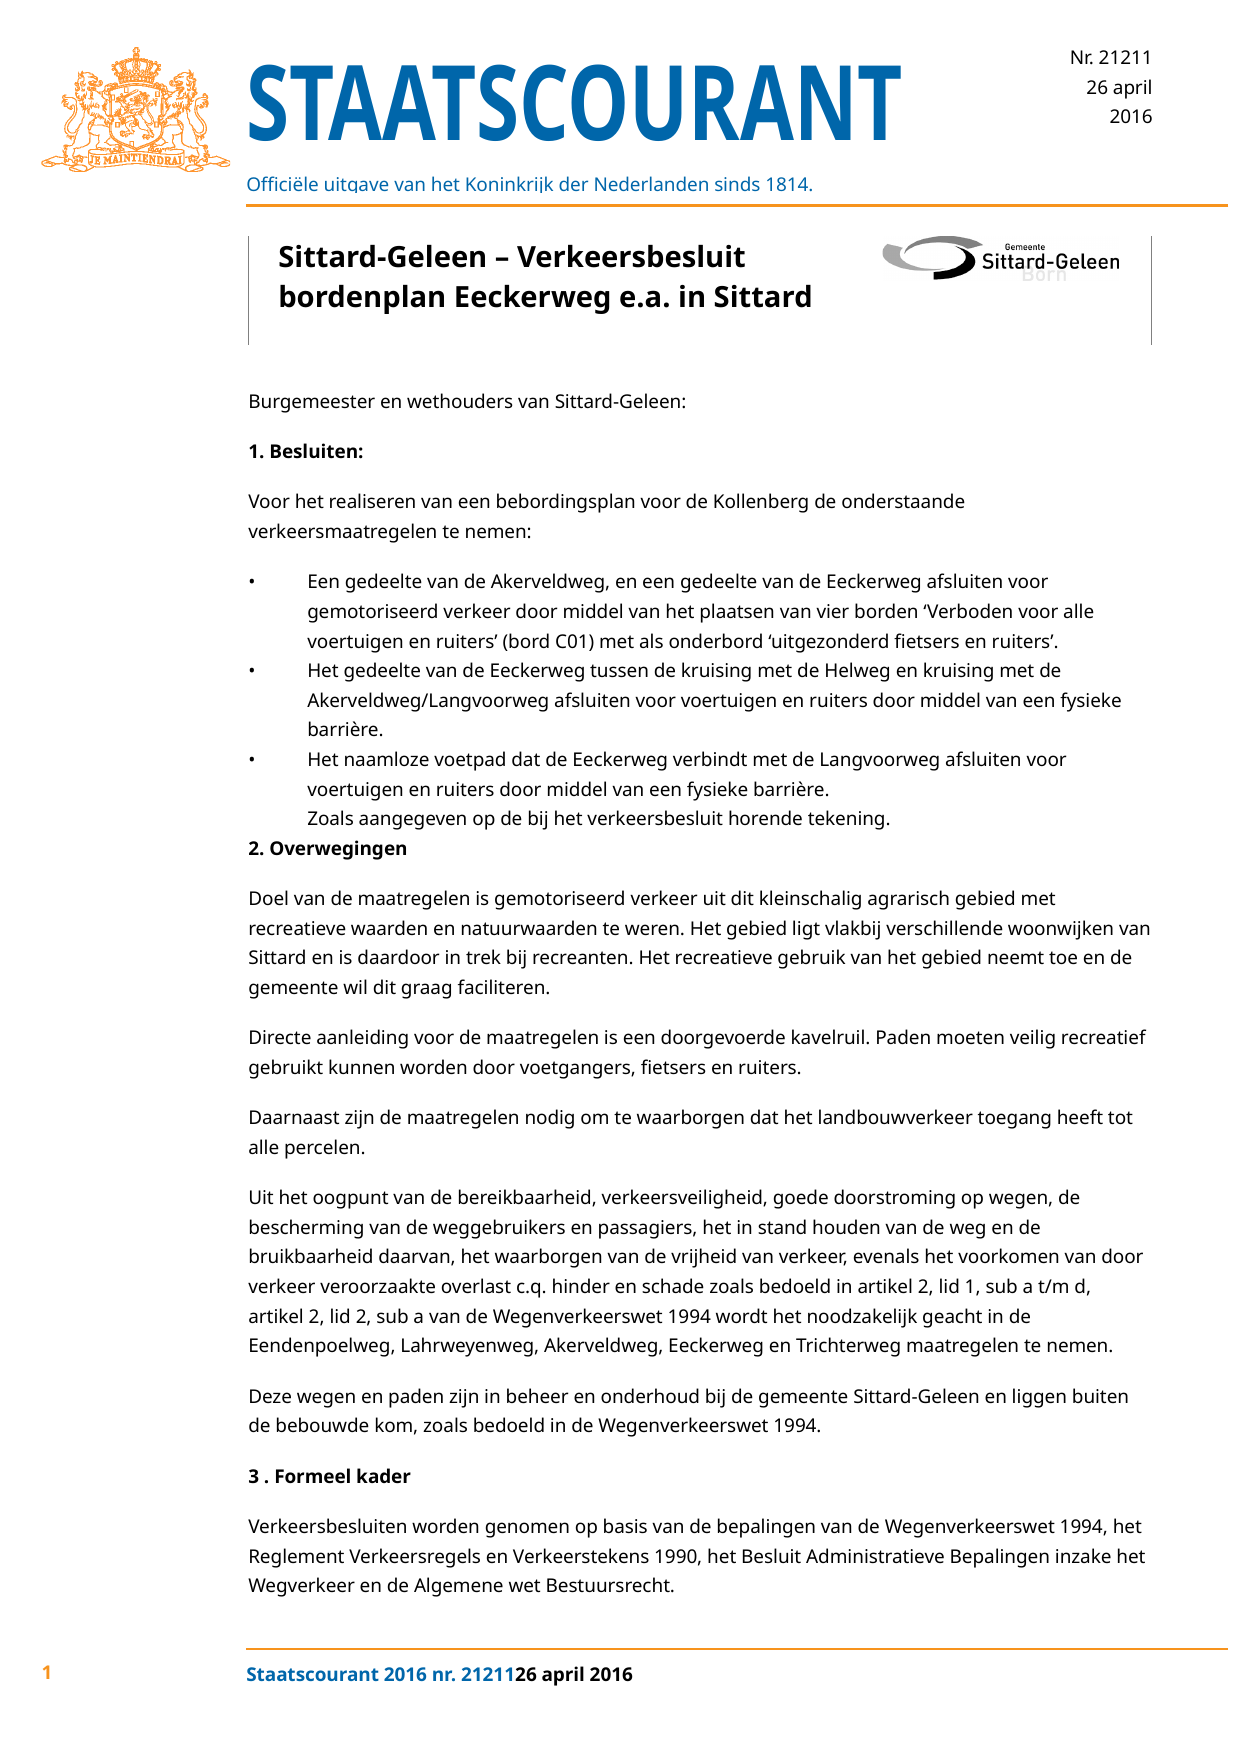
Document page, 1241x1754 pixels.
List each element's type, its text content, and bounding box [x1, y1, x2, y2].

text 1. Besluiten: [248, 438, 1152, 464]
table_header [850, 236, 1151, 345]
picture [41, 47, 231, 172]
text Voor het realiseren van een bebordingsplan voor de Kollenberg de onderstaande verkeersmaatregelen te nemen: [248, 489, 1152, 544]
list Het gedeelte van de Eeckerweg tussen de kruising met de Helweg en kruising met de Akerveldweg/Langvoorweg afsluiten voor voertuigen en ruiters door middel van een fysieke barrière. [248, 657, 1152, 742]
picture [882, 236, 1119, 281]
text Uit het oogpunt van de bereikbaarheid, verkeersveiligheid, goede doorstroming op wegen, de bescherming van de weggebruikers en passagiers, het in stand houden van de weg en de bruikbaarheid daarvan, het waarborgen van de vrijheid van verkeer, evenals het voorkomen van door verkeer veroorzaakte overlast c.q. hinder en schade zoals bedoeld in artikel 2, lid 1, sub a t/m d, artikel 2, lid 2, sub a van de Wegenverkeerswet 1994 wordt het noodzakelijk geacht in de Eendenpoelweg, Lahrweyenweg, Akerveldweg, Eeckerweg en Trichterweg maatregelen te nemen. [248, 1184, 1152, 1358]
table_header Sittard-Geleen – Verkeersbesluit bordenplan Eeckerweg e.a. in Sittard [249, 236, 850, 345]
text Deze wegen en paden zijn in beheer en onderhoud bij de gemeente Sittard-Geleen en liggen buiten de bebouwde kom, zoals bedoeld in de Wegenverkeerswet 1994. [248, 1383, 1152, 1438]
text 2. Overwegingen [248, 835, 1152, 861]
text 3 . Formeel kader [248, 1463, 1152, 1489]
text Doel van de maatregelen is gemotoriseerd verkeer uit dit kleinschalig agrarisch gebied met recreatieve waarden en natuurwaarden te weren. Het gebied ligt vlakbij verschillende woonwijken van Sittard en is daardoor in trek bij recreanten. Het recreatieve gebruik van het gebied neemt toe en de gemeente wil dit graag faciliteren. [248, 885, 1152, 1000]
list Een gedeelte van de Akerveldweg, en een gedeelte van de Eeckerweg afsluiten voor gemotoriseerd verkeer door middel van het plaatsen van vier borden ‘Verboden voor alle voertuigen en ruiters’ (bord C01) met als onderbord ‘uitgezonderd fietsers en ruiters’. [248, 569, 1152, 654]
text Directe aanleiding voor de maatregelen is een doorgevoerde kavelruil. Paden moeten veilig recreatief gebruikt kunnen worden door voetgangers, fietsers en ruiters. [248, 1024, 1152, 1080]
text Verkeersbesluiten worden genomen op basis van de bepalingen van de Wegenverkeerswet 1994, het Reglement Verkeersregels en Verkeerstekens 1990, het Besluit Administratieve Bepalingen inzake het Wegverkeer en de Algemene wet Bestuursrecht. [248, 1513, 1152, 1598]
text Burgemeester en wethouders van Sittard-Geleen: [248, 388, 1152, 414]
list Zoals aangegeven op de bij het verkeersbesluit horende tekening. [248, 805, 1152, 831]
text Daarnaast zijn de maatregelen nodig om te waarborgen dat het landbouwverkeer toegang heeft tot alle percelen. [248, 1104, 1152, 1160]
list Het naamloze voetpad dat de Eeckerweg verbindt met de Langvoorweg afsluiten voor voertuigen en ruiters door middel van een fysieke barrière. [248, 746, 1152, 802]
